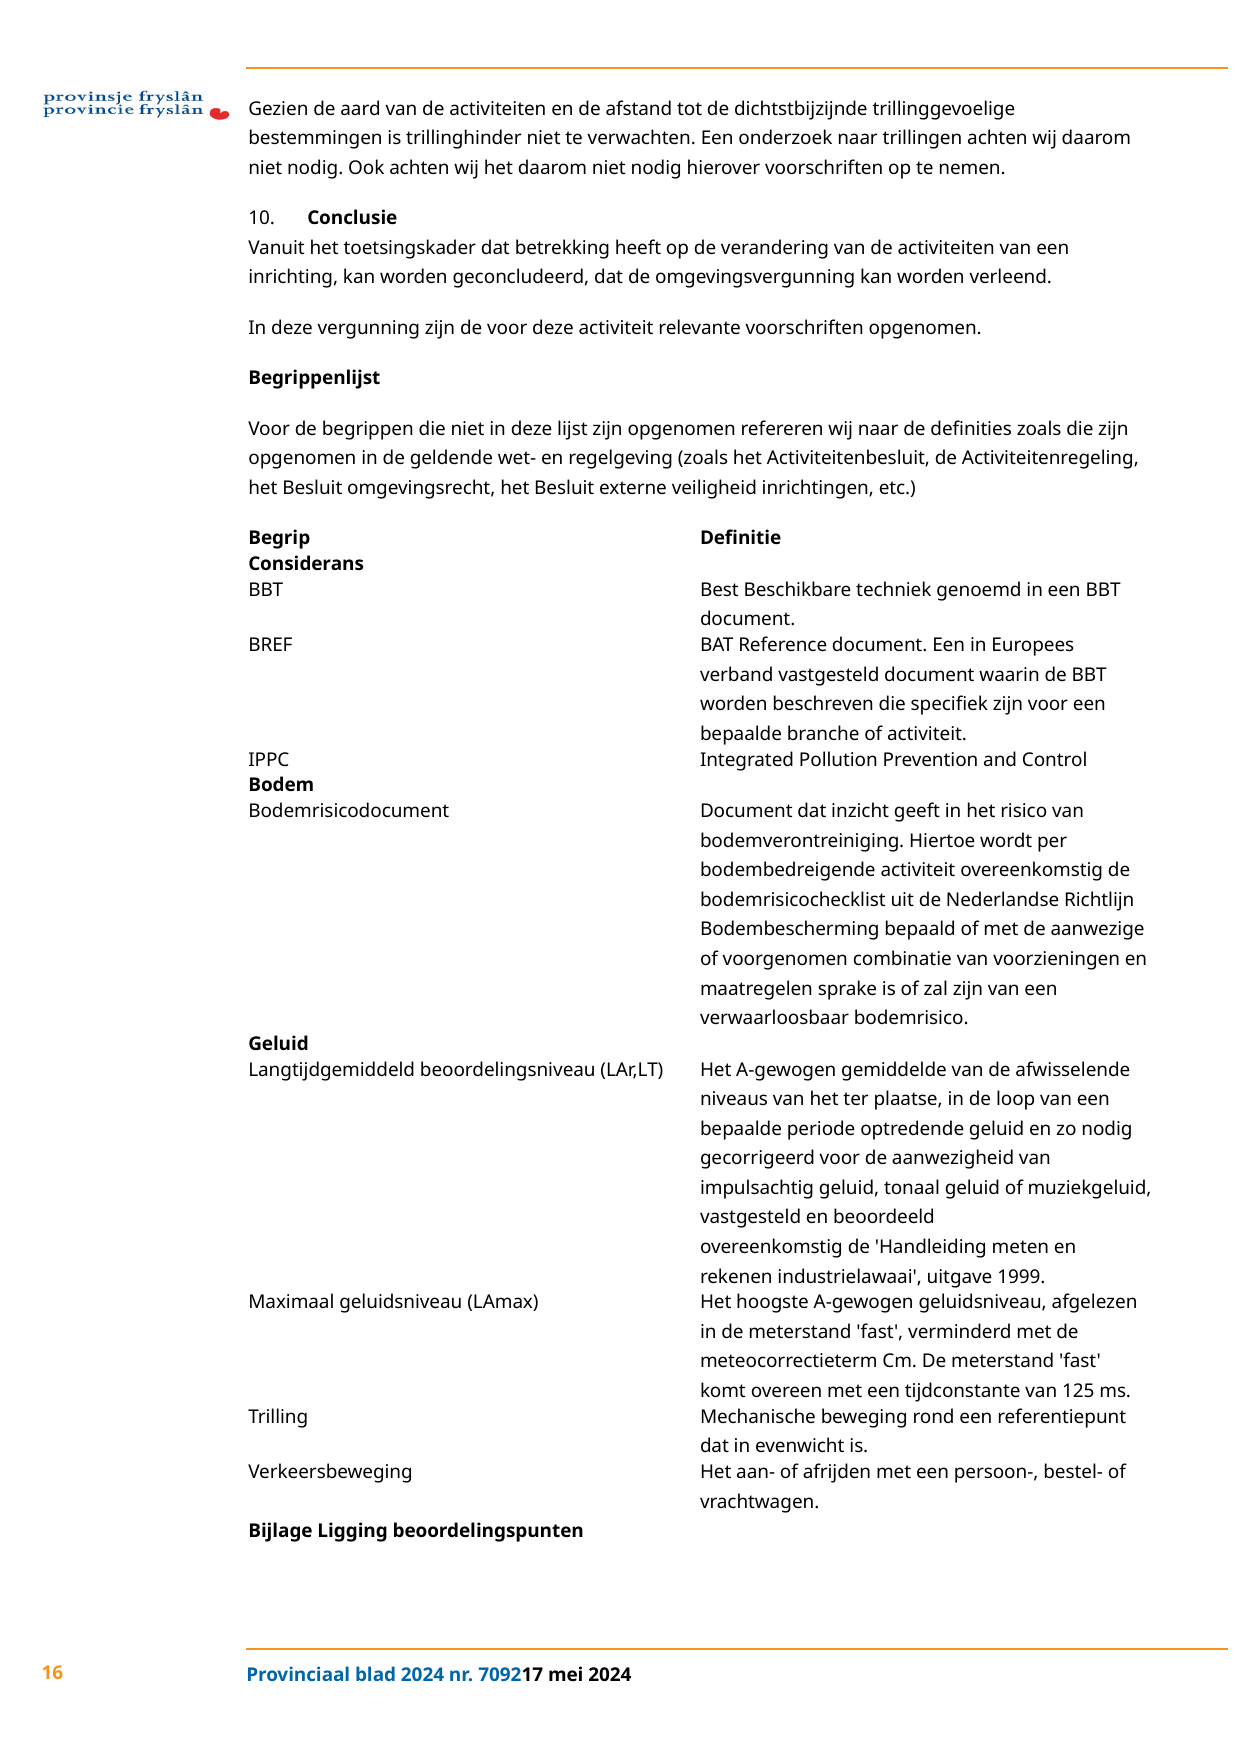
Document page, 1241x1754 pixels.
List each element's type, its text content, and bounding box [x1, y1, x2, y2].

table_cell Considerans [248, 550, 700, 576]
table_cell Bodemrisicodocument [248, 797, 700, 1030]
table_cell Geluid [248, 1030, 700, 1056]
table_cell Het aan- of afrijden met een persoon-, bestel- of vrachtwagen. [700, 1458, 1152, 1514]
table_cell [700, 1030, 1152, 1056]
text Gezien de aard van de activiteiten en de afstand tot de dichtstbijzijnde trillinggevoelige bestemmingen is trillinghinder niet te verwachten. Een onderzoek naar trillingen achten wij daarom niet nodig. Ook achten wij het daarom niet nodig hierover voorschriften op te nemen. [248, 95, 1152, 180]
table_cell Mechanische beweging rond een referentiepunt dat in evenwicht is. [700, 1403, 1152, 1458]
text Vanuit het toetsingskader dat betrekking heeft op de verandering van de activiteiten van een inrichting, kan worden geconcludeerd, dat de omgevingsvergunning kan worden verleend. [248, 234, 1152, 289]
table_cell BAT Reference document. Een in Europees verband vastgesteld document waarin de BBT worden beschreven die specifiek zijn voor een bepaalde branche of activiteit. [700, 631, 1152, 746]
table_cell Maximaal geluidsniveau (LAmax) [248, 1289, 700, 1403]
table_cell [700, 771, 1152, 797]
text Begrippenlijst [248, 364, 1152, 390]
table_cell Het hoogste A-gewogen geluidsniveau, afgelezen in de meterstand 'fast', verminderd met de meteocorrectieterm Cm. De meterstand 'fast' komt overeen met een tijdconstante van 125 ms. [700, 1289, 1152, 1403]
table_cell Verkeersbeweging [248, 1458, 700, 1514]
table_cell Integrated Pollution Prevention and Control [700, 746, 1152, 771]
table_cell Het A-gewogen gemiddelde van de afwisselende niveaus van het ter plaatse, in de loop van een bepaalde periode optredende geluid en zo nodig gecorrigeerd voor de aanwezigheid van impulsachtig geluid, tonaal geluid of muziekgeluid, vastgesteld en beoordeeld overeenkomstig de 'Handleiding meten en rekenen industrielawaai', uitgave 1999. [700, 1056, 1152, 1288]
text In deze vergunning zijn de voor deze activiteit relevante voorschriften opgenomen. [248, 314, 1152, 340]
table_cell Best Beschikbare techniek genoemd in een BBT document. [700, 576, 1152, 631]
table_header Begrip [248, 525, 700, 550]
table_cell BREF [248, 631, 700, 746]
text Bijlage Ligging beoordelingspunten [248, 1517, 1152, 1543]
text Voor de begrippen die niet in deze lijst zijn opgenomen refereren wij naar de definities zoals die zijn opgenomen in de geldende wet- en regelgeving (zoals het Activiteitenbesluit, de Activiteitenregeling, het Besluit omgevingsrecht, het Besluit externe veiligheid inrichtingen, etc.) [248, 415, 1152, 500]
table_header Definitie [700, 525, 1152, 550]
table_cell BBT [248, 576, 700, 631]
table_cell IPPC [248, 746, 700, 771]
table_cell Document dat inzicht geeft in het risico van bodemverontreiniging. Hiertoe wordt per bodembedreigende activiteit overeenkomstig de bodemrisicochecklist uit de Nederlandse Richtlijn Bodembescherming bepaald of met de aanwezige of voorgenomen combinatie van voorzieningen en maatregelen sprake is of zal zijn van een verwaarloosbaar bodemrisico. [700, 797, 1152, 1030]
table_cell [700, 550, 1152, 576]
picture [41, 47, 231, 172]
list Conclusie [248, 204, 1152, 230]
table_cell Trilling [248, 1403, 700, 1458]
table_cell Bodem [248, 771, 700, 797]
table_cell Langtijdgemiddeld beoordelingsniveau (LAr,LT) [248, 1056, 700, 1288]
